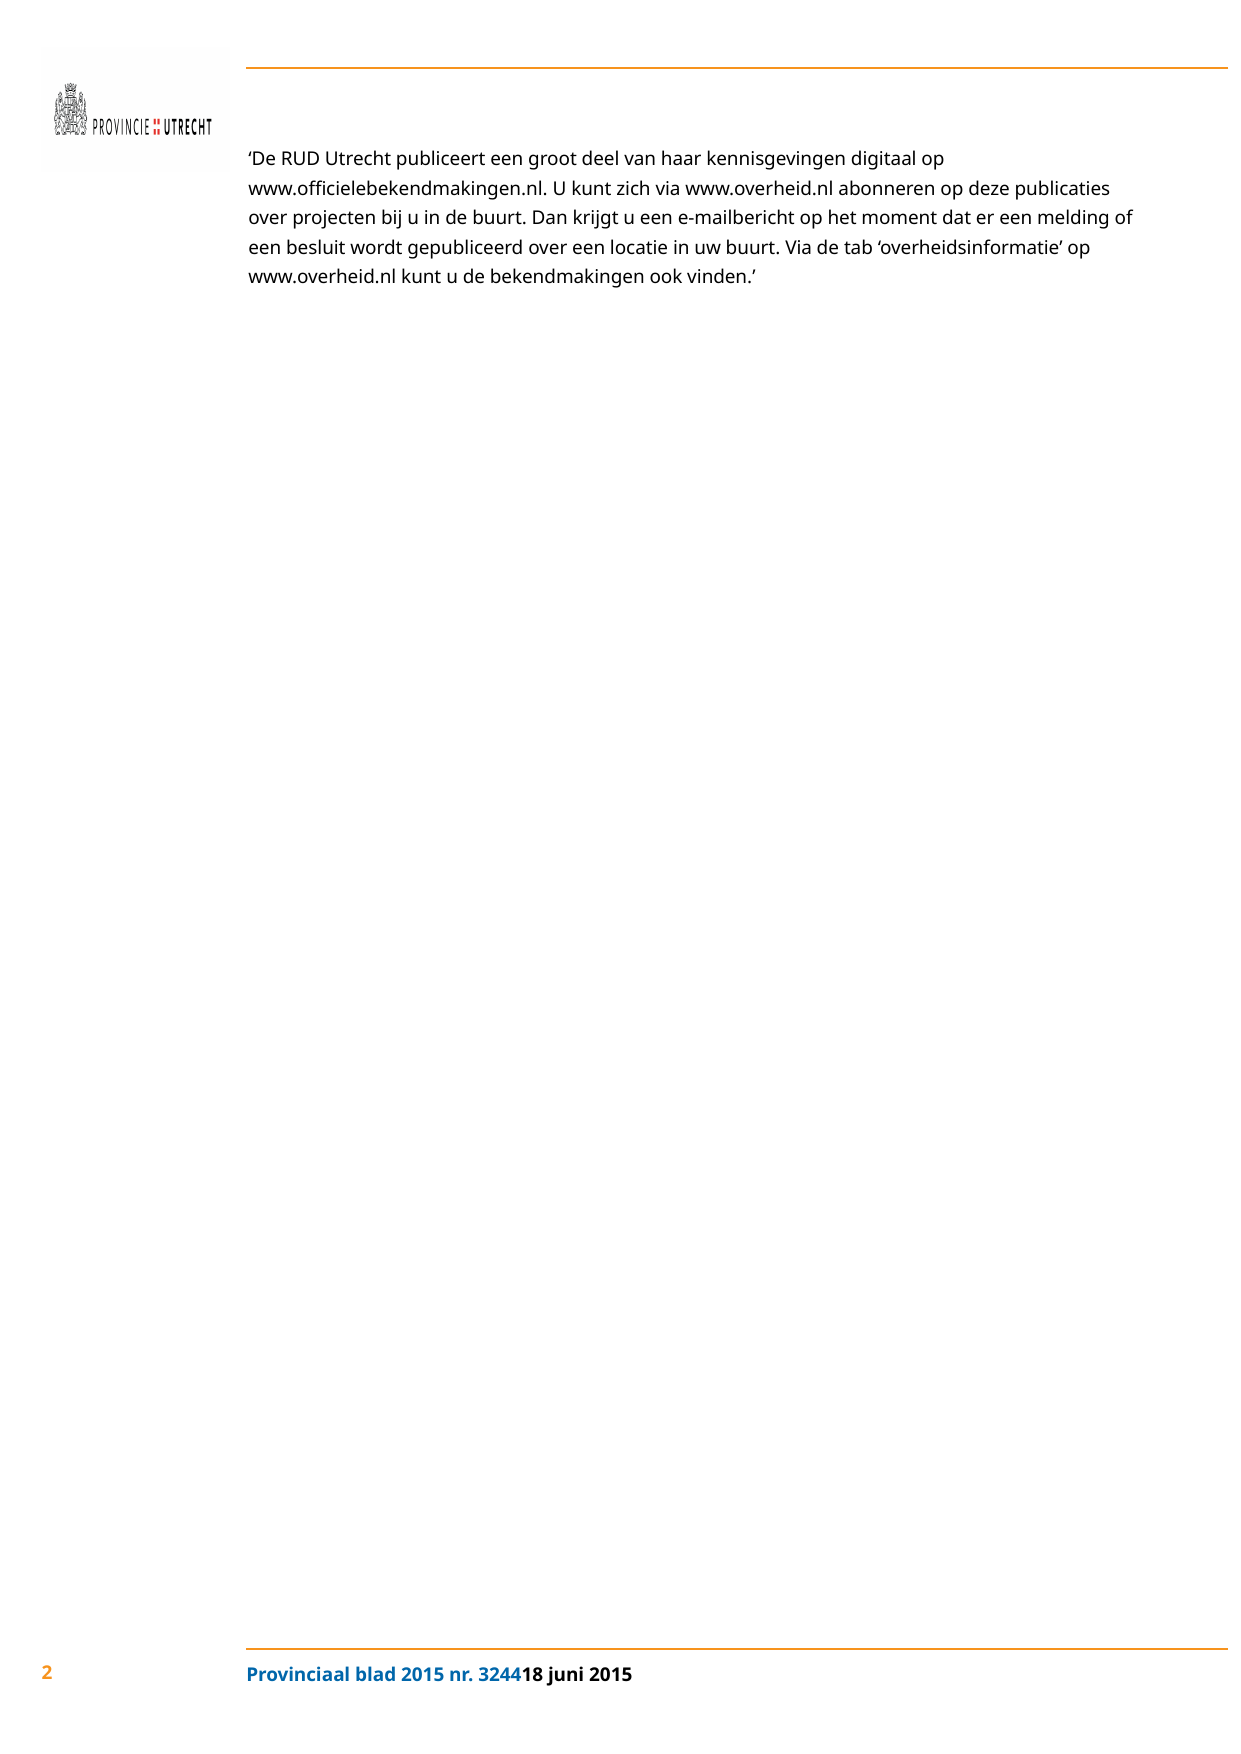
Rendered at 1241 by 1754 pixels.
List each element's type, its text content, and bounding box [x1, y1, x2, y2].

text ‘De RUD Utrecht publiceert een groot deel van haar kennisgevingen digitaal op www.officielebekendmakingen.nl. U kunt zich via www.overheid.nl abonneren op deze publicaties over projecten bij u in de buurt. Dan krijgt u een e-mailbericht op het moment dat er een melding of een besluit wordt gepubliceerd over een locatie in uw buurt. Via de tab ‘overheidsinformatie’ op www.overheid.nl kunt u de bekendmakingen ook vinden.’ [248, 145, 1152, 289]
picture [41, 47, 231, 172]
